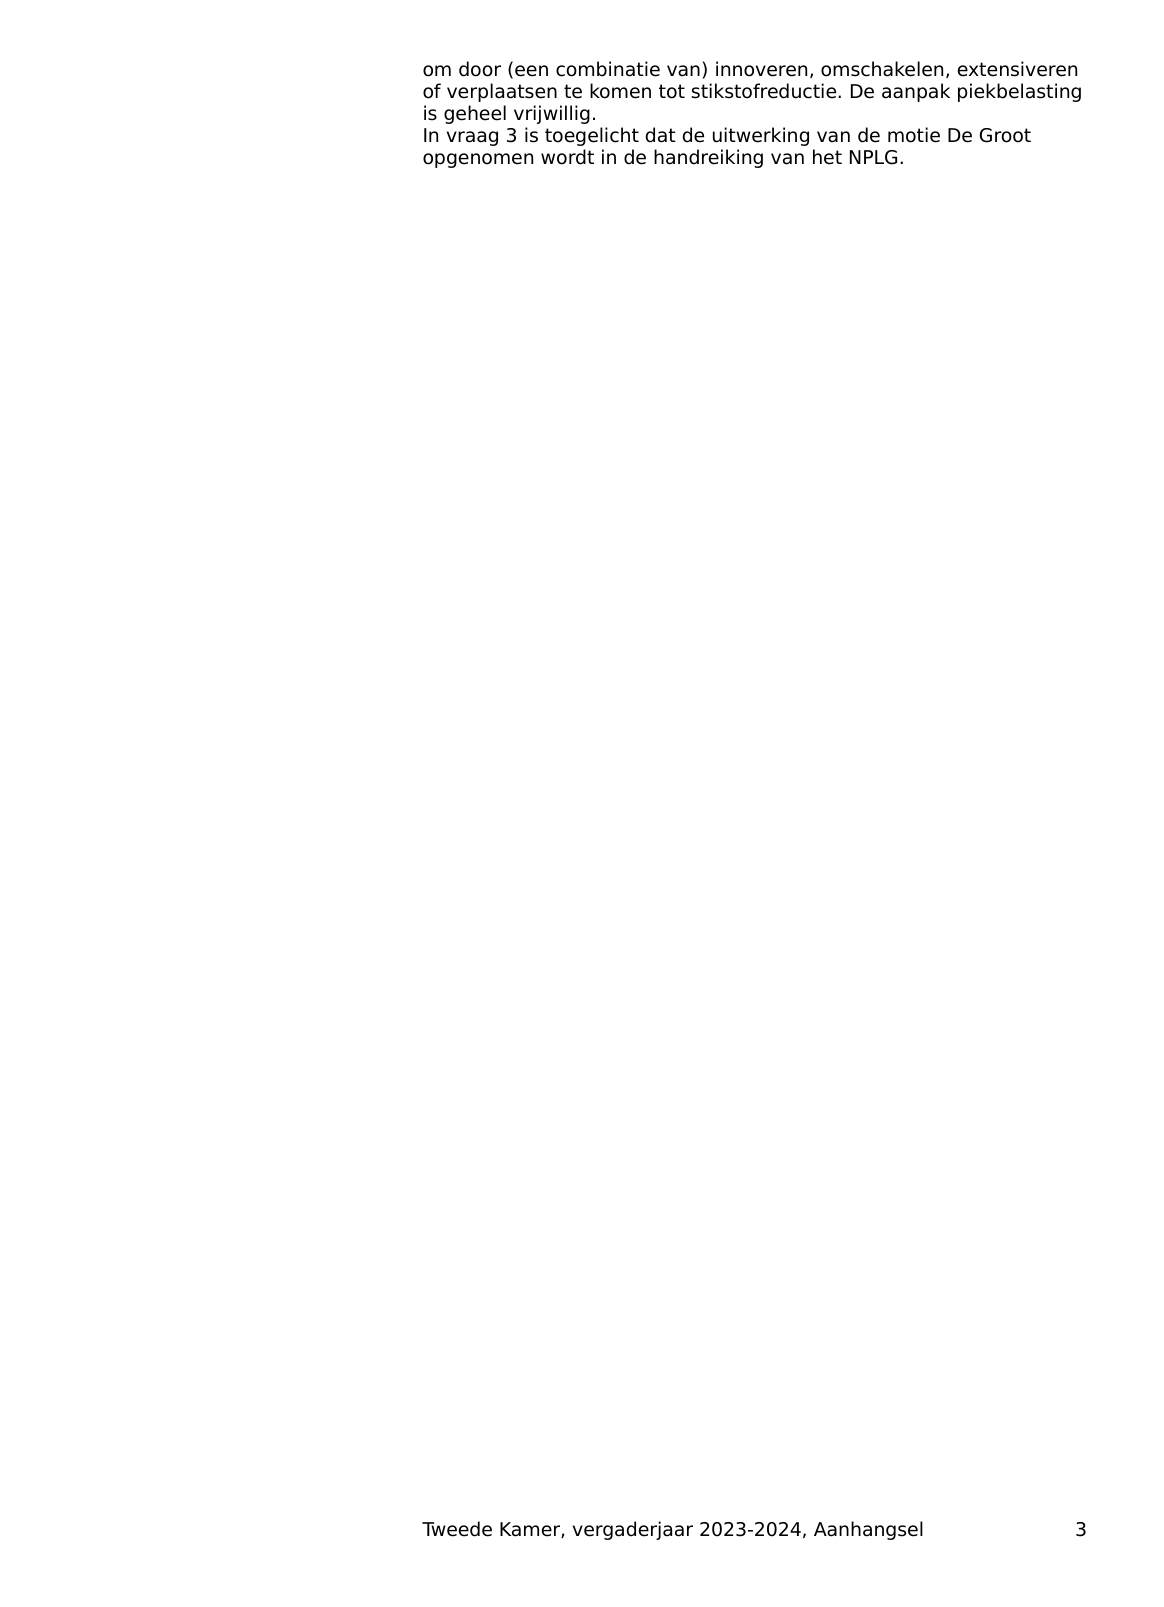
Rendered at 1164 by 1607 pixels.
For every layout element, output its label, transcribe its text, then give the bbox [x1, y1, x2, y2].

text om door (een combinatie van) innoveren, omschakelen, extensiveren of verplaatsen te komen tot stikstofreductie. De aanpak piekbelasting is geheel vrijwillig. [422, 59, 1087, 125]
text In vraag 3 is toegelicht dat de uitwerking van de motie De Groot opgenomen wordt in de handreiking van het NPLG. [422, 125, 1087, 169]
